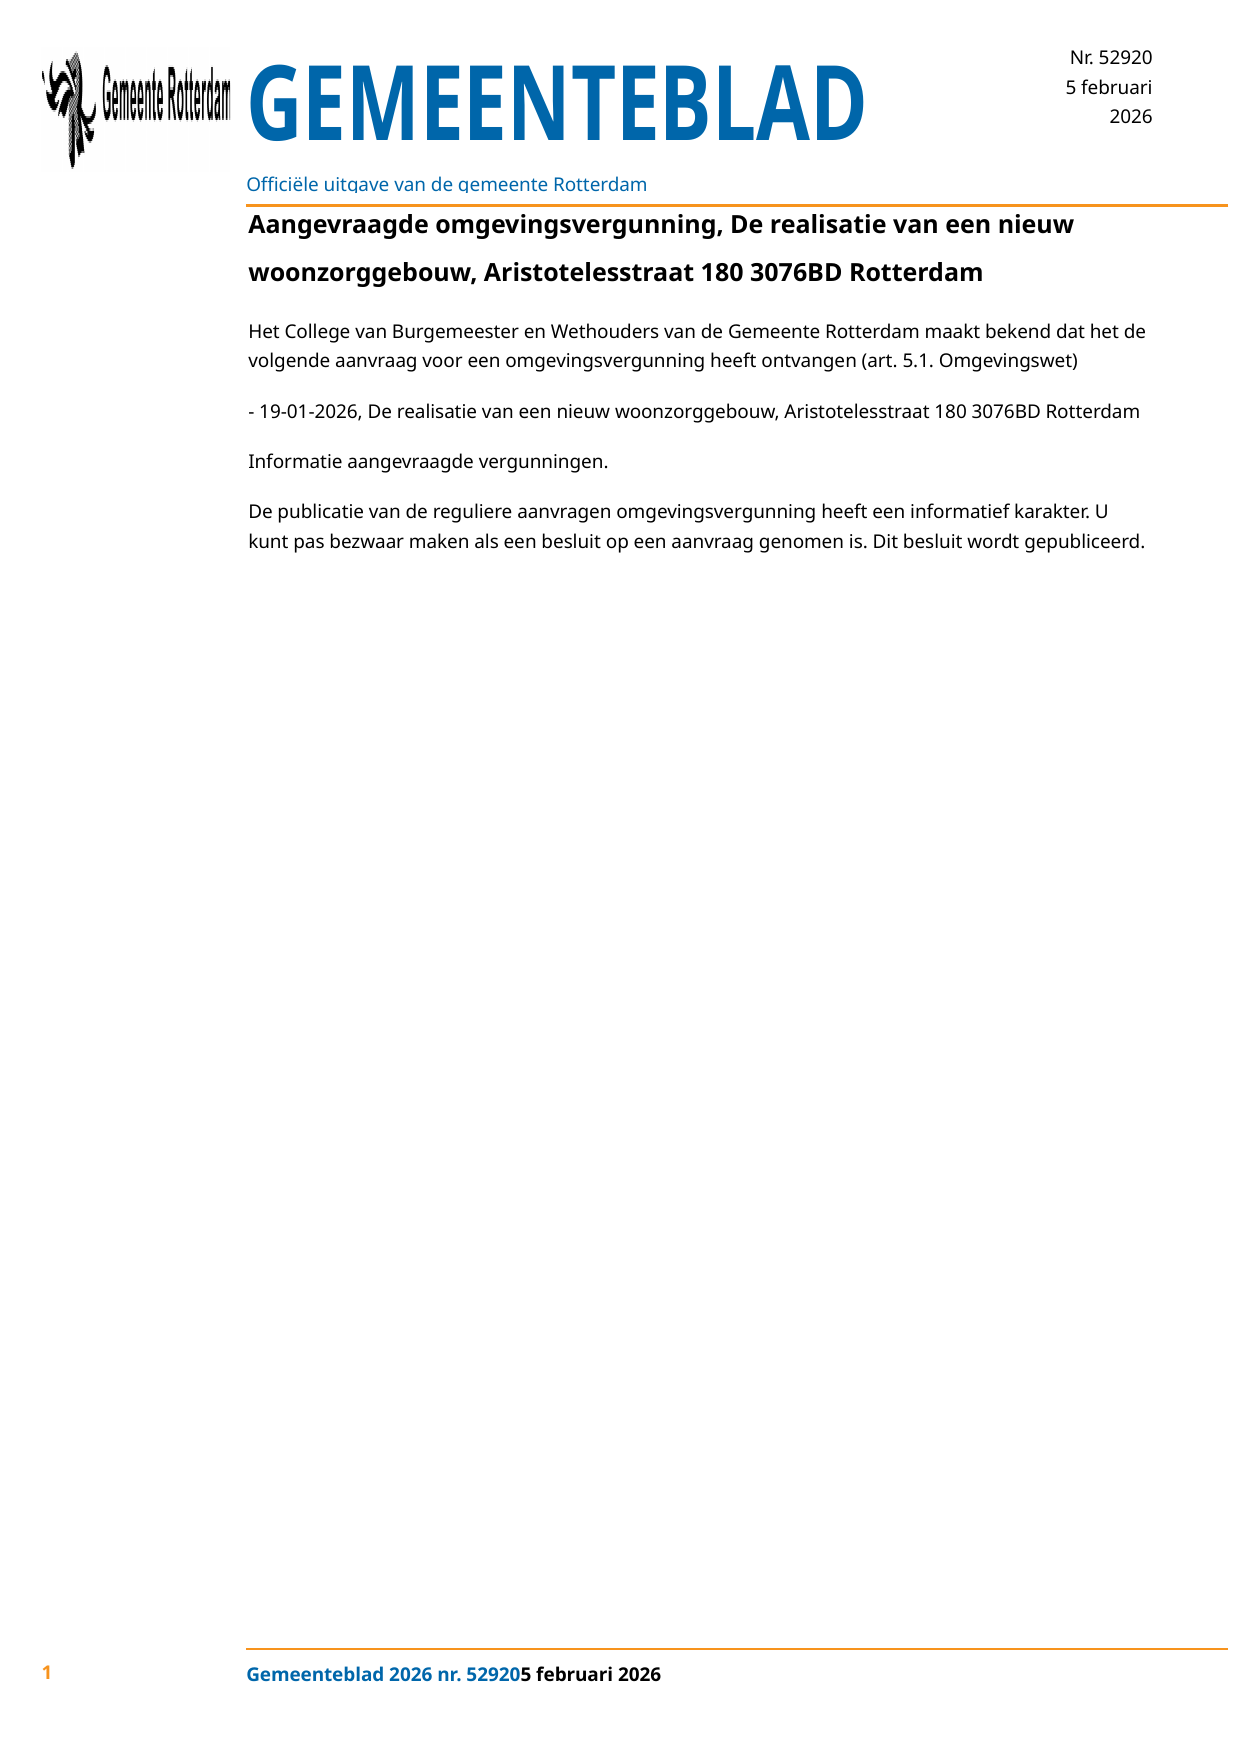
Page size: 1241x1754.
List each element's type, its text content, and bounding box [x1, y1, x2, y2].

picture [41, 47, 231, 172]
text - 19-01-2026, De realisatie van een nieuw woonzorggebouw, Aristotelesstraat 180 3076BD Rotterdam [248, 398, 1152, 424]
text Informatie aangevraagde vergunningen. [248, 448, 1152, 474]
text Aangevraagde omgevingsvergunning, De realisatie van een nieuw woonzorggebouw, Aristotelesstraat 180 3076BD Rotterdam [248, 207, 1152, 288]
text Het College van Burgemeester en Wethouders van de Gemeente Rotterdam maakt bekend dat het de volgende aanvraag voor een omgevingsvergunning heeft ontvangen (art. 5.1. Omgevingswet) [248, 318, 1152, 373]
text De publicatie van de reguliere aanvragen omgevingsvergunning heeft een informatief karakter. U kunt pas bezwaar maken als een besluit op een aanvraag genomen is. Dit besluit wordt gepubliceerd. [248, 499, 1152, 554]
